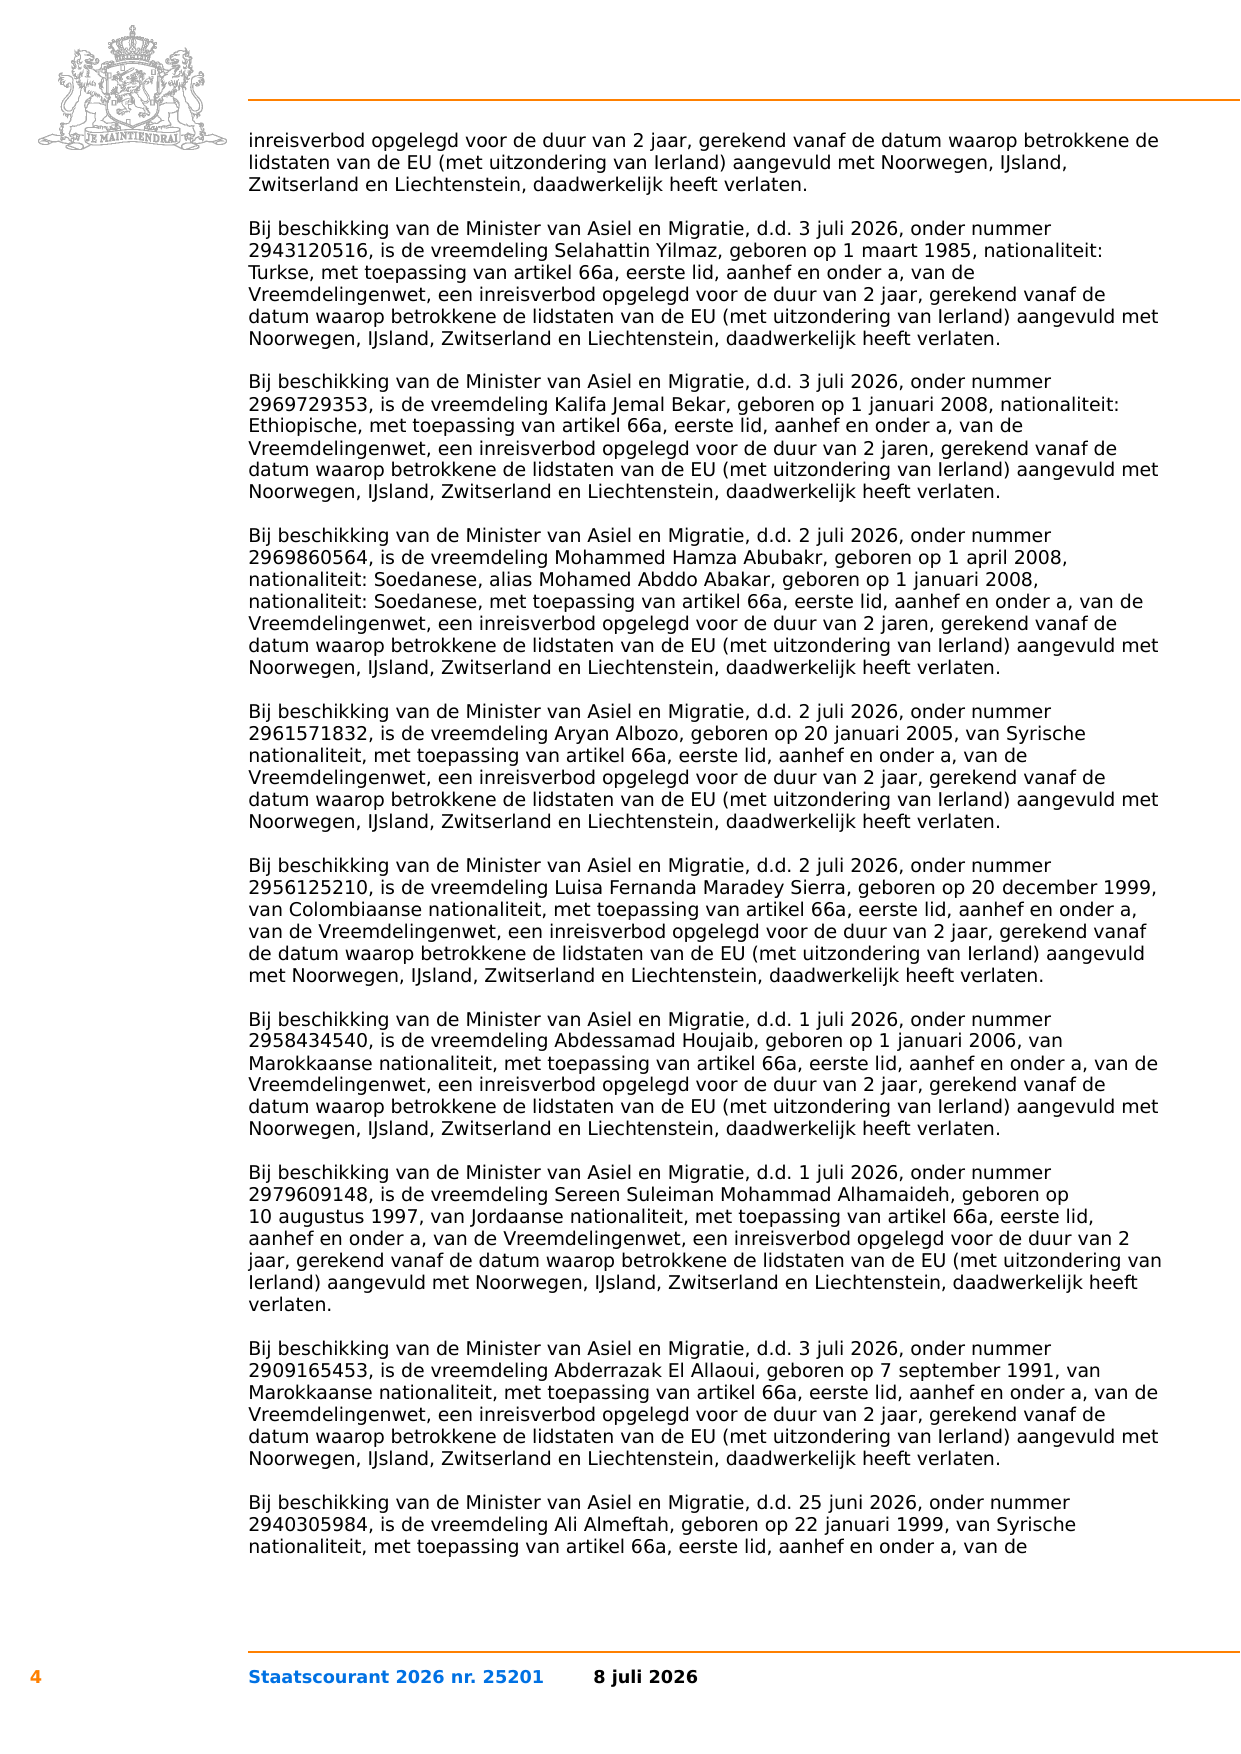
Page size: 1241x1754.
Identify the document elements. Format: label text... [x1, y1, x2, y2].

text Bij beschikking van de Minister van Asiel en Migratie, d.d. 2 juli 2026, onder nummer 2969860564, is de vreemdeling Mohammed Hamza Abubakr, geboren op 1 april 2008, nationaliteit: Soedanese, alias Mohamed Abddo Abakar, geboren op 1 januari 2008, nationaliteit: Soedanese, met toepassing van artikel 66a, eerste lid, aanhef en onder a, van de Vreemdelingenwet, een inreisverbod opgelegd voor de duur van 2 jaren, gerekend vanaf de datum waarop betrokkene de lidstaten van de EU (met uitzondering van Ierland) aangevuld met Noorwegen, IJsland, Zwitserland en Liechtenstein, daadwerkelijk heeft verlaten. [248, 525, 1163, 679]
text Bij beschikking van de Minister van Asiel en Migratie, d.d. 1 juli 2026, onder nummer 2958434540, is de vreemdeling Abdessamad Houjaib, geboren op 1 januari 2006, van Marokkaanse nationaliteit, met toepassing van artikel 66a, eerste lid, aanhef en onder a, van de Vreemdelingenwet, een inreisverbod opgelegd voor de duur van 2 jaar, gerekend vanaf de datum waarop betrokkene de lidstaten van de EU (met uitzondering van Ierland) aangevuld met Noorwegen, IJsland, Zwitserland en Liechtenstein, daadwerkelijk heeft verlaten. [248, 1008, 1163, 1140]
text Bij beschikking van de Minister van Asiel en Migratie, d.d. 1 juli 2026, onder nummer 2979609148, is de vreemdeling Sereen Suleiman Mohammad Alhamaideh, geboren op 10 augustus 1997, van Jordaanse nationaliteit, met toepassing van artikel 66a, eerste lid, aanhef en onder a, van de Vreemdelingenwet, een inreisverbod opgelegd voor de duur van 2 jaar, gerekend vanaf de datum waarop betrokkene de lidstaten van de EU (met uitzondering van Ierland) aangevuld met Noorwegen, IJsland, Zwitserland en Liechtenstein, daadwerkelijk heeft verlaten. [248, 1162, 1163, 1316]
text inreisverbod opgelegd voor de duur van 2 jaar, gerekend vanaf de datum waarop betrokkene de lidstaten van de EU (met uitzondering van Ierland) aangevuld met Noorwegen, IJsland, Zwitserland en Liechtenstein, daadwerkelijk heeft verlaten. [248, 130, 1163, 196]
text Bij beschikking van de Minister van Asiel en Migratie, d.d. 3 juli 2026, onder nummer 2909165453, is de vreemdeling Abderrazak El Allaoui, geboren op 7 september 1991, van Marokkaanse nationaliteit, met toepassing van artikel 66a, eerste lid, aanhef en onder a, van de Vreemdelingenwet, een inreisverbod opgelegd voor de duur van 2 jaar, gerekend vanaf de datum waarop betrokkene de lidstaten van de EU (met uitzondering van Ierland) aangevuld met Noorwegen, IJsland, Zwitserland en Liechtenstein, daadwerkelijk heeft verlaten. [248, 1338, 1163, 1470]
text Bij beschikking van de Minister van Asiel en Migratie, d.d. 2 juli 2026, onder nummer 2961571832, is de vreemdeling Aryan Albozo, geboren op 20 januari 2005, van Syrische nationaliteit, met toepassing van artikel 66a, eerste lid, aanhef en onder a, van de Vreemdelingenwet, een inreisverbod opgelegd voor de duur van 2 jaar, gerekend vanaf de datum waarop betrokkene de lidstaten van de EU (met uitzondering van Ierland) aangevuld met Noorwegen, IJsland, Zwitserland en Liechtenstein, daadwerkelijk heeft verlaten. [248, 701, 1163, 833]
picture [38, 25, 227, 150]
text Bij beschikking van de Minister van Asiel en Migratie, d.d. 25 juni 2026, onder nummer 2940305984, is de vreemdeling Ali Almeftah, geboren op 22 januari 1999, van Syrische nationaliteit, met toepassing van artikel 66a, eerste lid, aanhef en onder a, van de [248, 1492, 1163, 1558]
text Bij beschikking van de Minister van Asiel en Migratie, d.d. 3 juli 2026, onder nummer 2943120516, is de vreemdeling Selahattin Yilmaz, geboren op 1 maart 1985, nationaliteit: Turkse, met toepassing van artikel 66a, eerste lid, aanhef en onder a, van de Vreemdelingenwet, een inreisverbod opgelegd voor de duur van 2 jaar, gerekend vanaf de datum waarop betrokkene de lidstaten van de EU (met uitzondering van Ierland) aangevuld met Noorwegen, IJsland, Zwitserland en Liechtenstein, daadwerkelijk heeft verlaten. [248, 218, 1163, 349]
text Bij beschikking van de Minister van Asiel en Migratie, d.d. 3 juli 2026, onder nummer 2969729353, is de vreemdeling Kalifa Jemal Bekar, geboren op 1 januari 2008, nationaliteit: Ethiopische, met toepassing van artikel 66a, eerste lid, aanhef en onder a, van de Vreemdelingenwet, een inreisverbod opgelegd voor de duur van 2 jaren, gerekend vanaf de datum waarop betrokkene de lidstaten van de EU (met uitzondering van Ierland) aangevuld met Noorwegen, IJsland, Zwitserland en Liechtenstein, daadwerkelijk heeft verlaten. [248, 371, 1163, 503]
text Bij beschikking van de Minister van Asiel en Migratie, d.d. 2 juli 2026, onder nummer 2956125210, is de vreemdeling Luisa Fernanda Maradey Sierra, geboren op 20 december 1999, van Colombiaanse nationaliteit, met toepassing van artikel 66a, eerste lid, aanhef en onder a, van de Vreemdelingenwet, een inreisverbod opgelegd voor de duur van 2 jaar, gerekend vanaf de datum waarop betrokkene de lidstaten van de EU (met uitzondering van Ierland) aangevuld met Noorwegen, IJsland, Zwitserland en Liechtenstein, daadwerkelijk heeft verlaten. [248, 855, 1163, 987]
